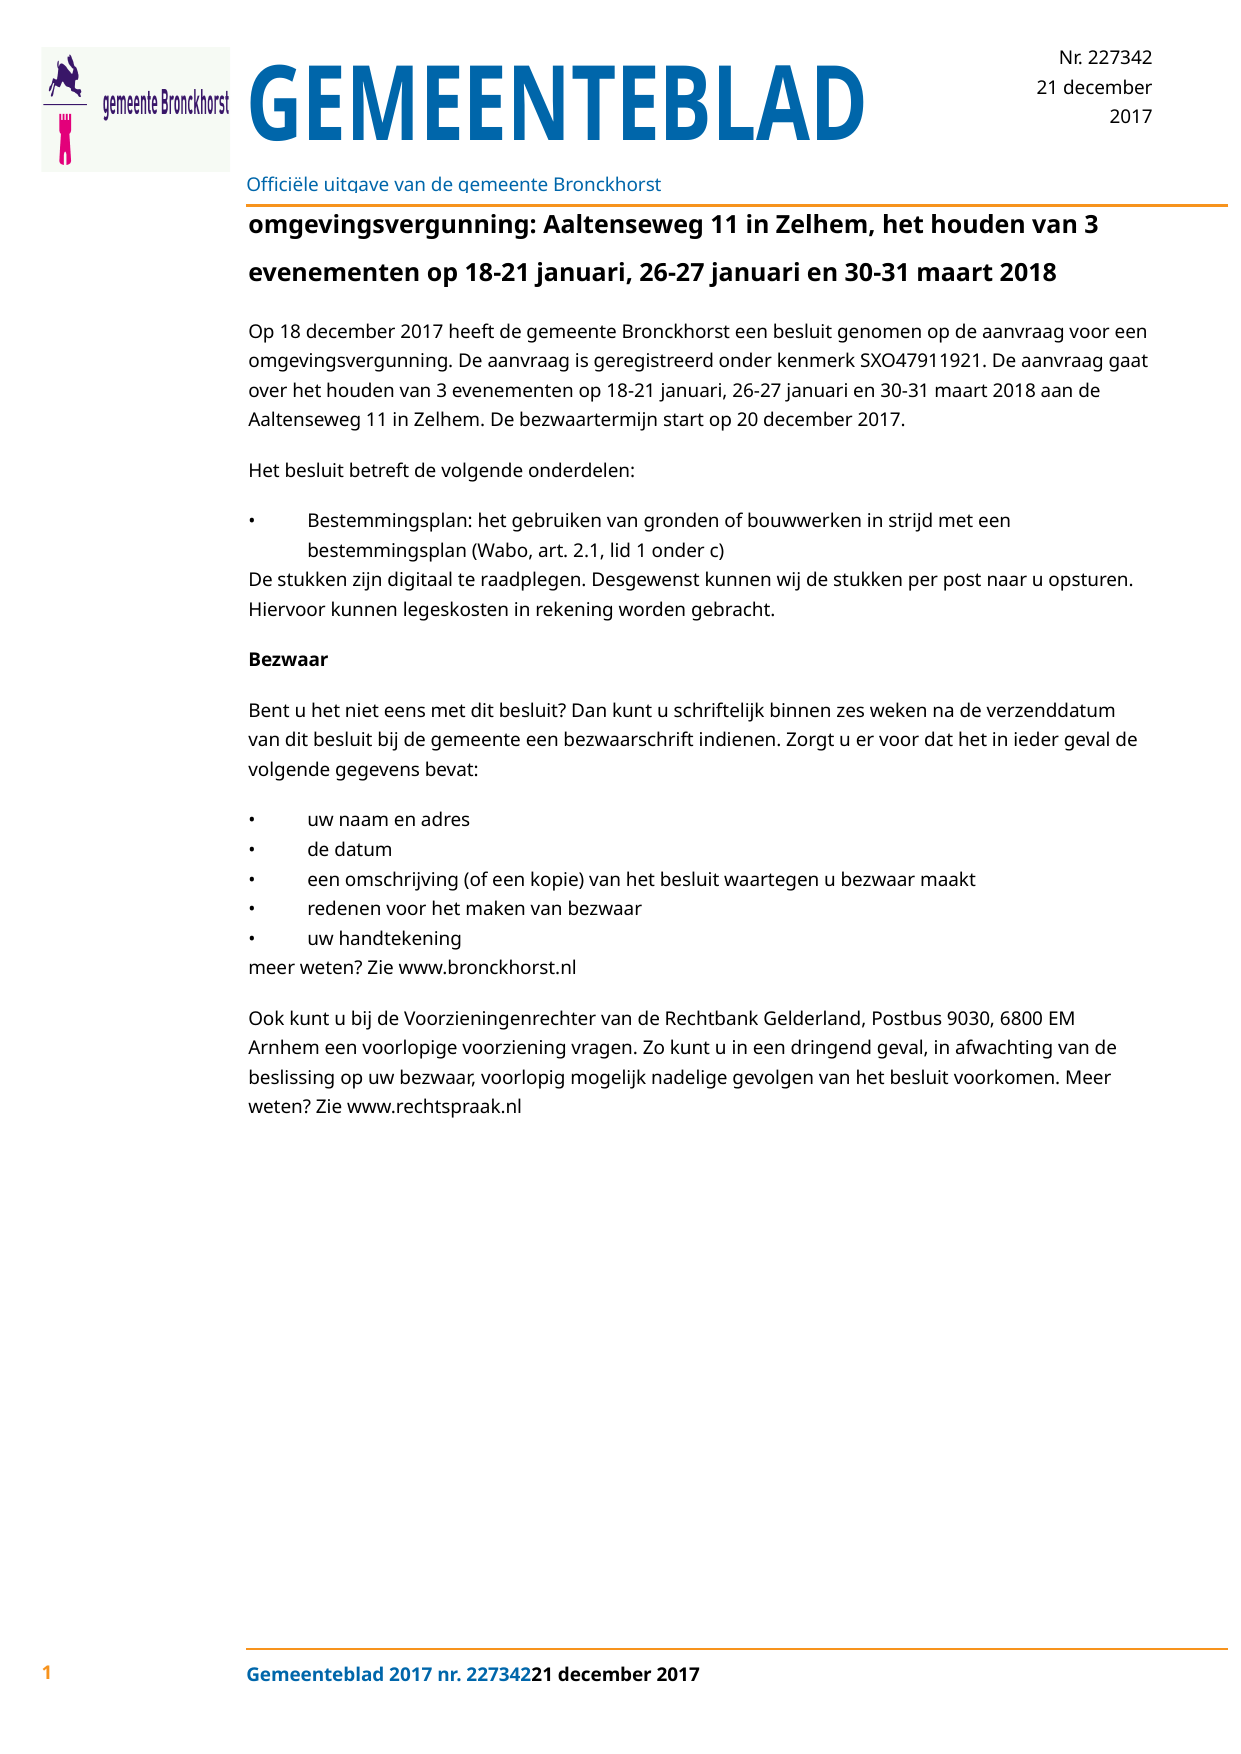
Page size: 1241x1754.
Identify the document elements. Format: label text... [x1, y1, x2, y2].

text Ook kunt u bij de Voorzieningenrechter van de Rechtbank Gelderland, Postbus 9030, 6800 EM Arnhem een voorlopige voorziening vragen. Zo kunt u in een dringend geval, in afwachting van de beslissing op uw bezwaar, voorlopig mogelijk nadelige gevolgen van het besluit voorkomen. Meer weten? Zie www.rechtspraak.nl [248, 1005, 1152, 1119]
list Bestemmingsplan: het gebruiken van gronden of bouwwerken in strijd met een bestemmingsplan (Wabo, art. 2.1, lid 1 onder c) [248, 507, 1152, 563]
text Het besluit betreft de volgende onderdelen: [248, 457, 1152, 483]
text De stukken zijn digitaal te raadplegen. Desgewenst kunnen wij de stukken per post naar u opsturen. Hiervoor kunnen legeskosten in rekening worden gebracht. [248, 567, 1152, 622]
list uw naam en adres [248, 807, 1152, 832]
list de datum [248, 836, 1152, 862]
text Bent u het niet eens met dit besluit? Dan kunt u schriftelijk binnen zes weken na de verzenddatum van dit besluit bij de gemeente een bezwaarschrift indienen. Zorgt u er voor dat het in ieder geval de volgende gegevens bevat: [248, 697, 1152, 782]
text Op 18 december 2017 heeft de gemeente Bronckhorst een besluit genomen op de aanvraag voor een omgevingsvergunning. De aanvraag is geregistreerd onder kenmerk SXO47911921. De aanvraag gaat over het houden van 3 evenementen op 18-21 januari, 26-27 januari en 30-31 maart 2018 aan de Aaltenseweg 11 in Zelhem. De bezwaartermijn start op 20 december 2017. [248, 318, 1152, 432]
list een omschrijving (of een kopie) van het besluit waartegen u bezwaar maakt [248, 866, 1152, 892]
text Bezwaar [248, 647, 1152, 672]
list redenen voor het maken van bezwaar [248, 895, 1152, 921]
picture [41, 47, 231, 172]
text meer weten? Zie www.bronckhorst.nl [248, 954, 1152, 980]
list uw handtekening [248, 925, 1152, 951]
text omgevingsvergunning: Aaltenseweg 11 in Zelhem, het houden van 3 evenementen op 18-21 januari, 26-27 januari en 30-31 maart 2018 [248, 207, 1152, 288]
